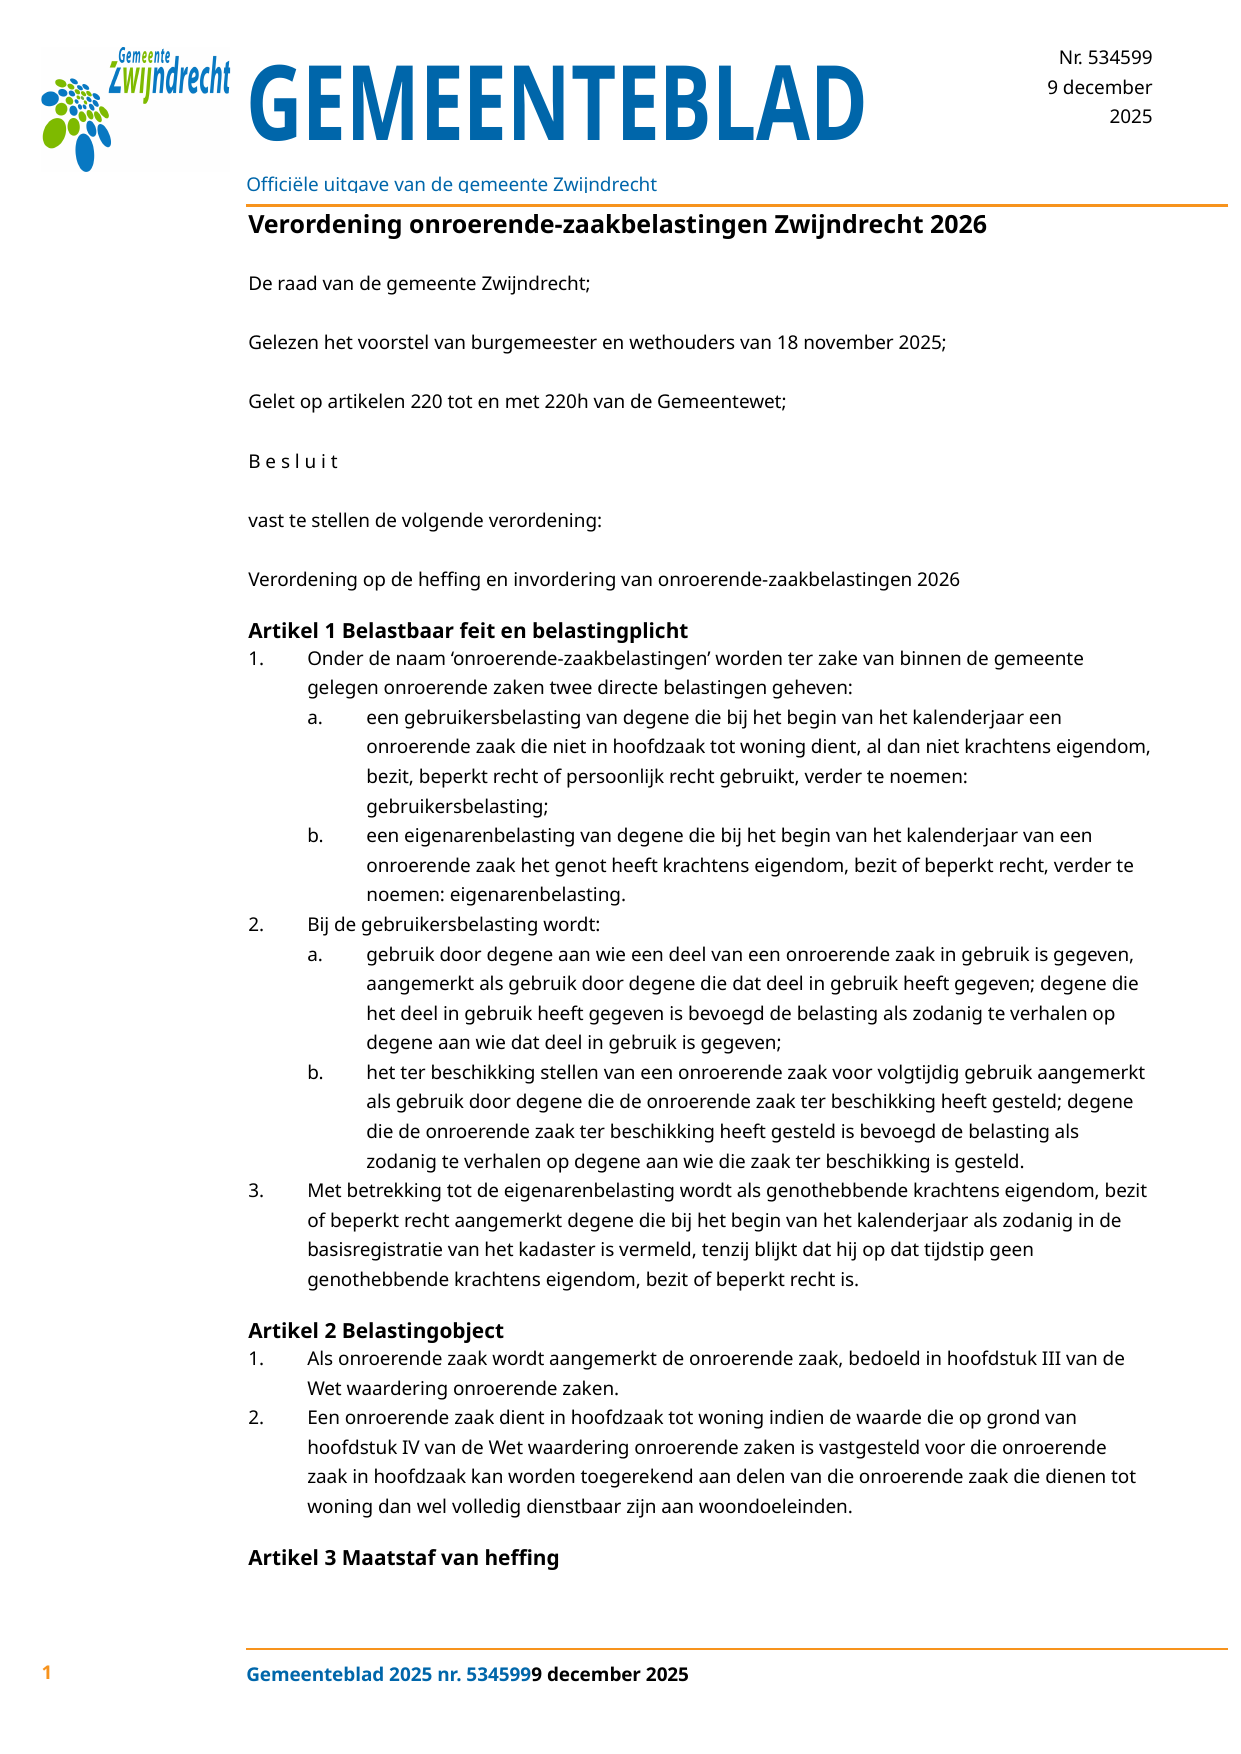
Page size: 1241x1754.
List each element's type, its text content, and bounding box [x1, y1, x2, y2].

picture [41, 47, 231, 172]
list Een onroerende zaak dient in hoofdzaak tot woning indien de waarde die op grond van hoofdstuk IV van de Wet waardering onroerende zaken is vastgesteld voor die onroerende zaak in hoofdzaak kan worden toegerekend aan delen van die onroerende zaak die dienen tot woning dan wel volledig dienstbaar zijn aan woondoeleinden. [248, 1404, 1152, 1519]
text Artikel 1 Belastbaar feit en belastingplicht [248, 617, 1152, 645]
text B e s l u i t [248, 448, 1152, 473]
list Onder de naam ‘onroerende-zaakbelastingen’ worden ter zake van binnen de gemeente gelegen onroerende zaken twee directe belastingen geheven: [248, 645, 1152, 700]
text Artikel 2 Belastingobject [248, 1317, 1152, 1345]
text Verordening onroerende-zaakbelastingen Zwijndrecht 2026 [248, 207, 1152, 241]
list een gebruikersbelasting van degene die bij het begin van het kalenderjaar een onroerende zaak die niet in hoofdzaak tot woning dient, al dan niet krachtens eigendom, bezit, beperkt recht of persoonlijk recht gebruikt, verder te noemen: gebruikersbelasting; [307, 704, 1152, 819]
list gebruik door degene aan wie een deel van een onroerende zaak in gebruik is gegeven, aangemerkt als gebruik door degene die dat deel in gebruik heeft gegeven; degene die het deel in gebruik heeft gegeven is bevoegd de belasting als zodanig te verhalen op degene aan wie dat deel in gebruik is gegeven; [307, 941, 1152, 1055]
text Gelezen het voorstel van burgemeester en wethouders van 18 november 2025; [248, 329, 1152, 355]
list Bij de gebruikersbelasting wordt: [248, 911, 1152, 937]
text De raad van de gemeente Zwijndrecht; [248, 270, 1152, 296]
list Met betrekking tot de eigenarenbelasting wordt als genothebbende krachtens eigendom, bezit of beperkt recht aangemerkt degene die bij het begin van het kalenderjaar als zodanig in de basisregistratie van het kadaster is vermeld, tenzij blijkt dat hij op dat tijdstip geen genothebbende krachtens eigendom, bezit of beperkt recht is. [248, 1177, 1152, 1292]
list een eigenarenbelasting van degene die bij het begin van het kalenderjaar van een onroerende zaak het genot heeft krachtens eigendom, bezit of beperkt recht, verder te noemen: eigenarenbelasting. [307, 822, 1152, 907]
list het ter beschikking stellen van een onroerende zaak voor volgtijdig gebruik aangemerkt als gebruik door degene die de onroerende zaak ter beschikking heeft gesteld; degene die de onroerende zaak ter beschikking heeft gesteld is bevoegd de belasting als zodanig te verhalen op degene aan wie die zaak ter beschikking is gesteld. [307, 1059, 1152, 1174]
text Gelet op artikelen 220 tot en met 220h van de Gemeentewet; [248, 389, 1152, 414]
text Artikel 3 Maatstaf van heffing [248, 1543, 1152, 1572]
text vast te stellen de volgende verordening: [248, 507, 1152, 533]
list Als onroerende zaak wordt aangemerkt de onroerende zaak, bedoeld in hoofdstuk III van de Wet waardering onroerende zaken. [248, 1345, 1152, 1400]
text Verordening op de heffing en invordering van onroerende-zaakbelastingen 2026 [248, 566, 1152, 592]
